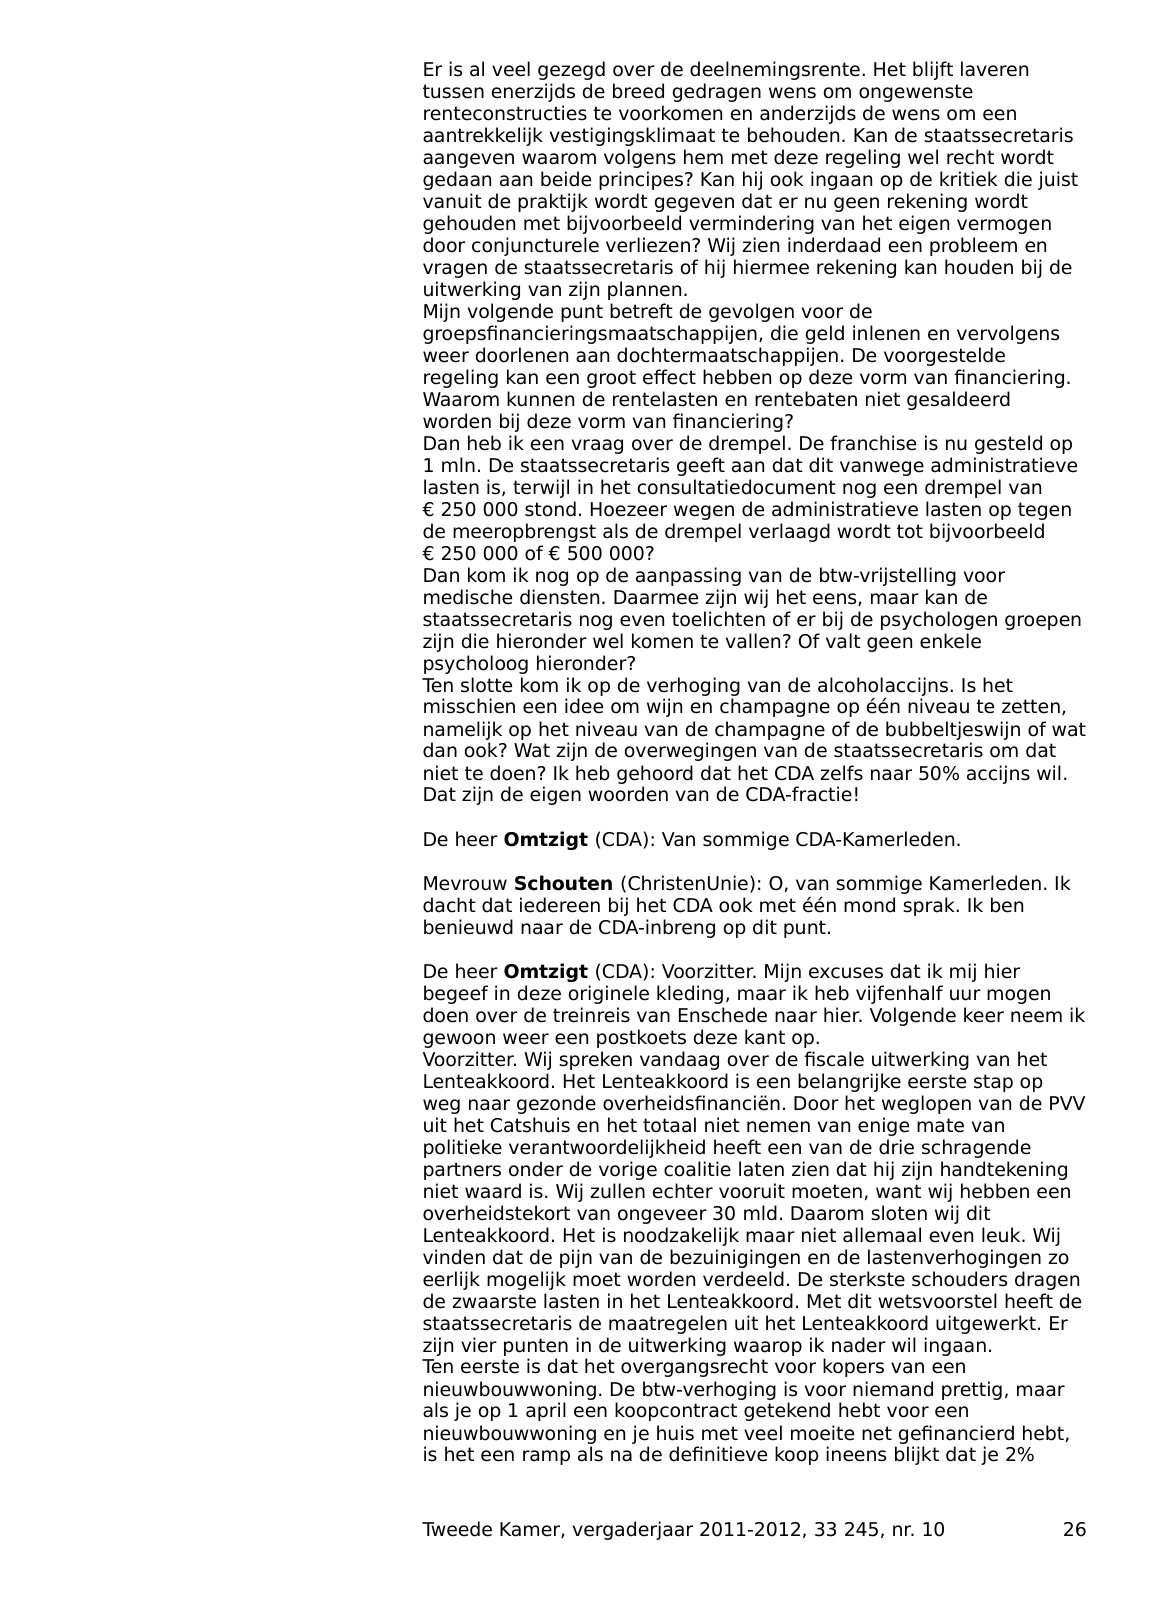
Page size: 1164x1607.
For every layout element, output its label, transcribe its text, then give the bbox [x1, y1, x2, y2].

text De heer Omtzigt (CDA): Voorzitter. Mijn excuses dat ik mij hier begeef in deze originele kleding, maar ik heb vijfenhalf uur mogen doen over de treinreis van Enschede naar hier. Volgende keer neem ik gewoon weer een postkoets deze kant op. [422, 961, 1087, 1049]
text Mijn volgende punt betreft de gevolgen voor de groepsfinancieringsmaatschappijen, die geld inlenen en vervolgens weer doorlenen aan dochtermaatschappijen. De voorgestelde regeling kan een groot effect hebben op deze vorm van financiering. Waarom kunnen de rentelasten en rentebaten niet gesaldeerd worden bij deze vorm van financiering? [422, 301, 1087, 433]
text Dan heb ik een vraag over de drempel. De franchise is nu gesteld op 1 mln. De staatssecretaris geeft aan dat dit vanwege administratieve lasten is, terwijl in het consultatiedocument nog een drempel van € 250 000 stond. Hoezeer wegen de administratieve lasten op tegen de meeropbrengst als de drempel verlaagd wordt tot bijvoorbeeld € 250 000 of € 500 000? [422, 433, 1087, 564]
text Ten eerste is dat het overgangsrecht voor kopers van een nieuwbouwwoning. De btw-verhoging is voor niemand prettig, maar als je op 1 april een koopcontract getekend hebt voor een nieuwbouwwoning en je huis met veel moeite net gefinancierd hebt, is het een ramp als na de definitieve koop ineens blijkt dat je 2% [422, 1356, 1087, 1466]
text Dan kom ik nog op de aanpassing van de btw-vrijstelling voor medische diensten. Daarmee zijn wij het eens, maar kan de staatssecretaris nog even toelichten of er bij de psychologen groepen zijn die hieronder wel komen te vallen? Of valt geen enkele psycholoog hieronder? [422, 564, 1087, 674]
text Mevrouw Schouten (ChristenUnie): O, van sommige Kamerleden. Ik dacht dat iedereen bij het CDA ook met één mond sprak. Ik ben benieuwd naar de CDA-inbreng op dit punt. [422, 873, 1087, 939]
text De heer Omtzigt (CDA): Van sommige CDA-Kamerleden. [422, 828, 1087, 851]
text Ten slotte kom ik op de verhoging van de alcoholaccijns. Is het misschien een idee om wijn en champagne op één niveau te zetten, namelijk op het niveau van de champagne of de bubbeltjeswijn of wat dan ook? Wat zijn de overwegingen van de staatssecretaris om dat niet te doen? Ik heb gehoord dat het CDA zelfs naar 50% accijns wil. Dat zijn de eigen woorden van de CDA-fractie! [422, 674, 1087, 806]
text Er is al veel gezegd over de deelnemingsrente. Het blijft laveren tussen enerzijds de breed gedragen wens om ongewenste renteconstructies te voorkomen en anderzijds de wens om een aantrekkelijk vestigingsklimaat te behouden. Kan de staatssecretaris aangeven waarom volgens hem met deze regeling wel recht wordt gedaan aan beide principes? Kan hij ook ingaan op de kritiek die juist vanuit de praktijk wordt gegeven dat er nu geen rekening wordt gehouden met bijvoorbeeld vermindering van het eigen vermogen door conjuncturele verliezen? Wij zien inderdaad een probleem en vragen de staatssecretaris of hij hiermee rekening kan houden bij de uitwerking van zijn plannen. [422, 59, 1087, 301]
text Voorzitter. Wij spreken vandaag over de fiscale uitwerking van het Lenteakkoord. Het Lenteakkoord is een belangrijke eerste stap op weg naar gezonde overheidsfinanciën. Door het weglopen van de PVV uit het Catshuis en het totaal niet nemen van enige mate van politieke verantwoordelijkheid heeft een van de drie schragende partners onder de vorige coalitie laten zien dat hij zijn handtekening niet waard is. Wij zullen echter vooruit moeten, want wij hebben een overheidstekort van ongeveer 30 mld. Daarom sloten wij dit Lenteakkoord. Het is noodzakelijk maar niet allemaal even leuk. Wij vinden dat de pijn van de bezuinigingen en de lastenverhogingen zo eerlijk mogelijk moet worden verdeeld. De sterkste schouders dragen de zwaarste lasten in het Lenteakkoord. Met dit wetsvoorstel heeft de staatssecretaris de maatregelen uit het Lenteakkoord uitgewerkt. Er zijn vier punten in de uitwerking waarop ik nader wil ingaan. [422, 1049, 1087, 1356]
